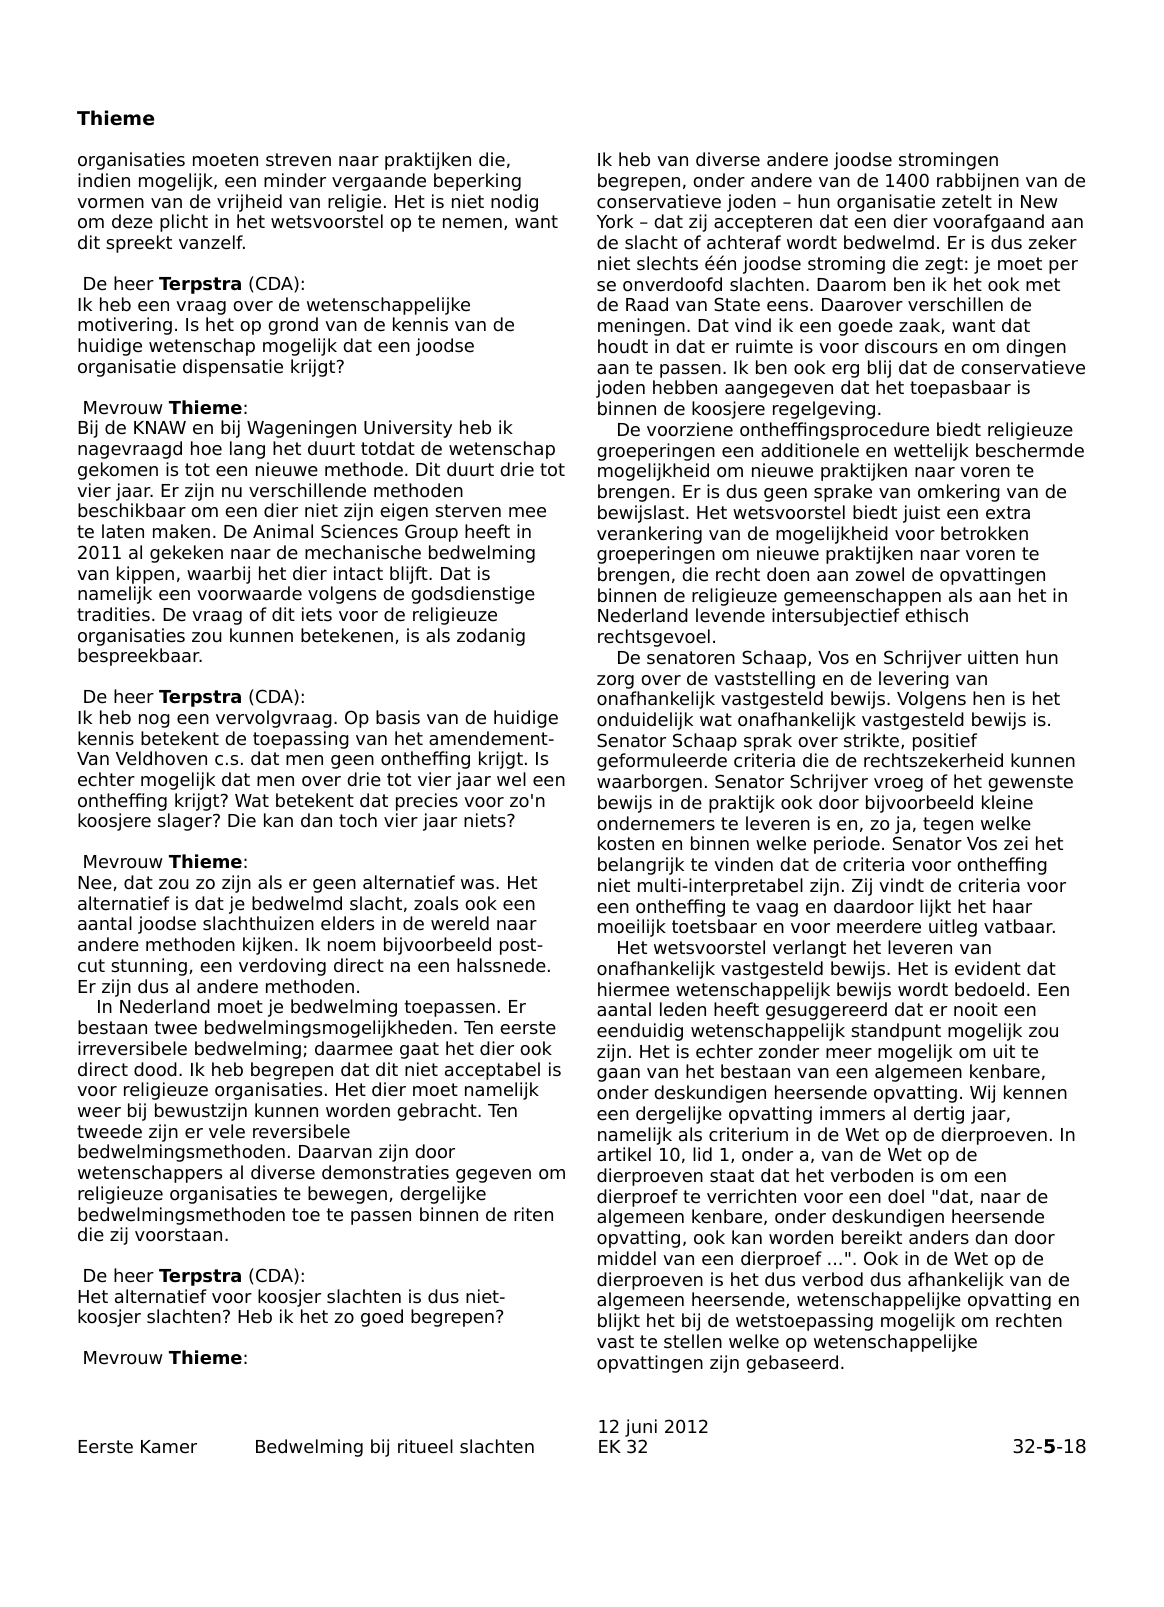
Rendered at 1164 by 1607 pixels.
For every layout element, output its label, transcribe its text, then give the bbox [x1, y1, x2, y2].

text De voorziene ontheffingsprocedure biedt religieuze groeperingen een additionele en wettelijk beschermde mogelijkheid om nieuwe praktijken naar voren te brengen. Er is dus geen sprake van omkering van de bewijslast. Het wetsvoorstel biedt juist een extra verankering van de mogelijkheid voor betrokken groeperingen om nieuwe praktijken naar voren te brengen, die recht doen aan zowel de opvattingen binnen de religieuze gemeenschappen als aan het in Nederland levende intersubjectief ethisch rechtsgevoel. [596, 420, 1087, 648]
text Mevrouw Thieme: [77, 852, 567, 873]
text De senatoren Schaap, Vos en Schrijver uitten hun zorg over de vaststelling en de levering van onafhankelijk vastgesteld bewijs. Volgens hen is het onduidelijk wat onafhankelijk vastgesteld bewijs is. Senator Schaap sprak over strikte, positief geformuleerde criteria die de rechtszekerheid kunnen waarborgen. Senator Schrijver vroeg of het gewenste bewijs in de praktijk ook door bijvoorbeeld kleine ondernemers te leveren is en, zo ja, tegen welke kosten en binnen welke periode. Senator Vos zei het belangrijk te vinden dat de criteria voor ontheffing niet multi-interpretabel zijn. Zij vindt de criteria voor een ontheffing te vaag en daardoor lijkt het haar moeilijk toetsbaar en voor meerdere uitleg vatbaar. [596, 648, 1087, 938]
text Het wetsvoorstel verlangt het leveren van onafhankelijk vastgesteld bewijs. Het is evident dat hiermee wetenschappelijk bewijs wordt bedoeld. Een aantal leden heeft gesuggereerd dat er nooit een eenduidig wetenschappelijk standpunt mogelijk zou zijn. Het is echter zonder meer mogelijk om uit te gaan van het bestaan van een algemeen kenbare, onder deskundigen heersende opvatting. Wij kennen een dergelijke opvatting immers al dertig jaar, namelijk als criterium in de Wet op de dierproeven. In artikel 10, lid 1, onder a, van de Wet op de dierproeven staat dat het verboden is om een dierproef te verrichten voor een doel "dat, naar de algemeen kenbare, onder deskundigen heersende opvatting, ook kan worden bereikt anders dan door middel van een dierproef ...". Ook in de Wet op de dierproeven is het dus verbod dus afhankelijk van de algemeen heersende, wetenschappelijke opvatting en blijkt het bij de wetstoepassing mogelijk om rechten vast te stellen welke op wetenschappelijke opvattingen zijn gebaseerd. [596, 938, 1087, 1373]
text Mevrouw Thieme: [77, 1348, 567, 1369]
text De heer Terpstra (CDA): [77, 1266, 567, 1287]
text De heer Terpstra (CDA): [77, 687, 567, 708]
text Nee, dat zou zo zijn als er geen alternatief was. Het alternatief is dat je bedwelmd slacht, zoals ook een aantal joodse slachthuizen elders in de wereld naar andere methoden kijken. Ik noem bijvoorbeeld post-cut stunning, een verdoving direct na een halssnede. Er zijn dus al andere methoden. [77, 873, 567, 997]
text De heer Terpstra (CDA): [77, 274, 567, 294]
text Ik heb een vraag over de wetenschappelijke motivering. Is het op grond van de kennis van de huidige wetenschap mogelijk dat een joodse organisatie dispensatie krijgt? [77, 294, 567, 377]
text Ik heb van diverse andere joodse stromingen begrepen, onder andere van de 1400 rabbijnen van de conservatieve joden – hun organisatie zetelt in New York – dat zij accepteren dat een dier voorafgaand aan de slacht of achteraf wordt bedwelmd. Er is dus zeker niet slechts één joodse stroming die zegt: je moet per se onverdoofd slachten. Daarom ben ik het ook met de Raad van State eens. Daarover verschillen de meningen. Dat vind ik een goede zaak, want dat houdt in dat er ruimte is voor discours en om dingen aan te passen. Ik ben ook erg blij dat de conservatieve joden hebben aangegeven dat het toepasbaar is binnen de koosjere regelgeving. [596, 150, 1087, 420]
text organisaties moeten streven naar praktijken die, indien mogelijk, een minder vergaande beperking vormen van de vrijheid van religie. Het is niet nodig om deze plicht in het wetsvoorstel op te nemen, want dit spreekt vanzelf. [77, 150, 567, 254]
text In Nederland moet je bedwelming toepassen. Er bestaan twee bedwelmingsmogelijkheden. Ten eerste irreversibele bedwelming; daarmee gaat het dier ook direct dood. Ik heb begrepen dat dit niet acceptabel is voor religieuze organisaties. Het dier moet namelijk weer bij bewustzijn kunnen worden gebracht. Ten tweede zijn er vele reversibele bedwelmingsmethoden. Daarvan zijn door wetenschappers al diverse demonstraties gegeven om religieuze organisaties te bewegen, dergelijke bedwelmingsmethoden toe te passen binnen de riten die zij voorstaan. [77, 997, 567, 1246]
text Mevrouw Thieme: [77, 397, 567, 418]
text Ik heb nog een vervolgvraag. Op basis van de huidige kennis betekent de toepassing van het amendement-Van Veldhoven c.s. dat men geen ontheffing krijgt. Is echter mogelijk dat men over drie tot vier jaar wel een ontheffing krijgt? Wat betekent dat precies voor zo'n koosjere slager? Die kan dan toch vier jaar niets? [77, 708, 567, 832]
text Bij de KNAW en bij Wageningen University heb ik nagevraagd hoe lang het duurt totdat de wetenschap gekomen is tot een nieuwe methode. Dit duurt drie tot vier jaar. Er zijn nu verschillende methoden beschikbaar om een dier niet zijn eigen sterven mee te laten maken. De Animal Sciences Group heeft in 2011 al gekeken naar de mechanische bedwelming van kippen, waarbij het dier intact blijft. Dat is namelijk een voorwaarde volgens de godsdienstige tradities. De vraag of dit iets voor de religieuze organisaties zou kunnen betekenen, is als zodanig bespreekbaar. [77, 418, 567, 667]
text Het alternatief voor koosjer slachten is dus niet-koosjer slachten? Heb ik het zo goed begrepen? [77, 1287, 567, 1328]
